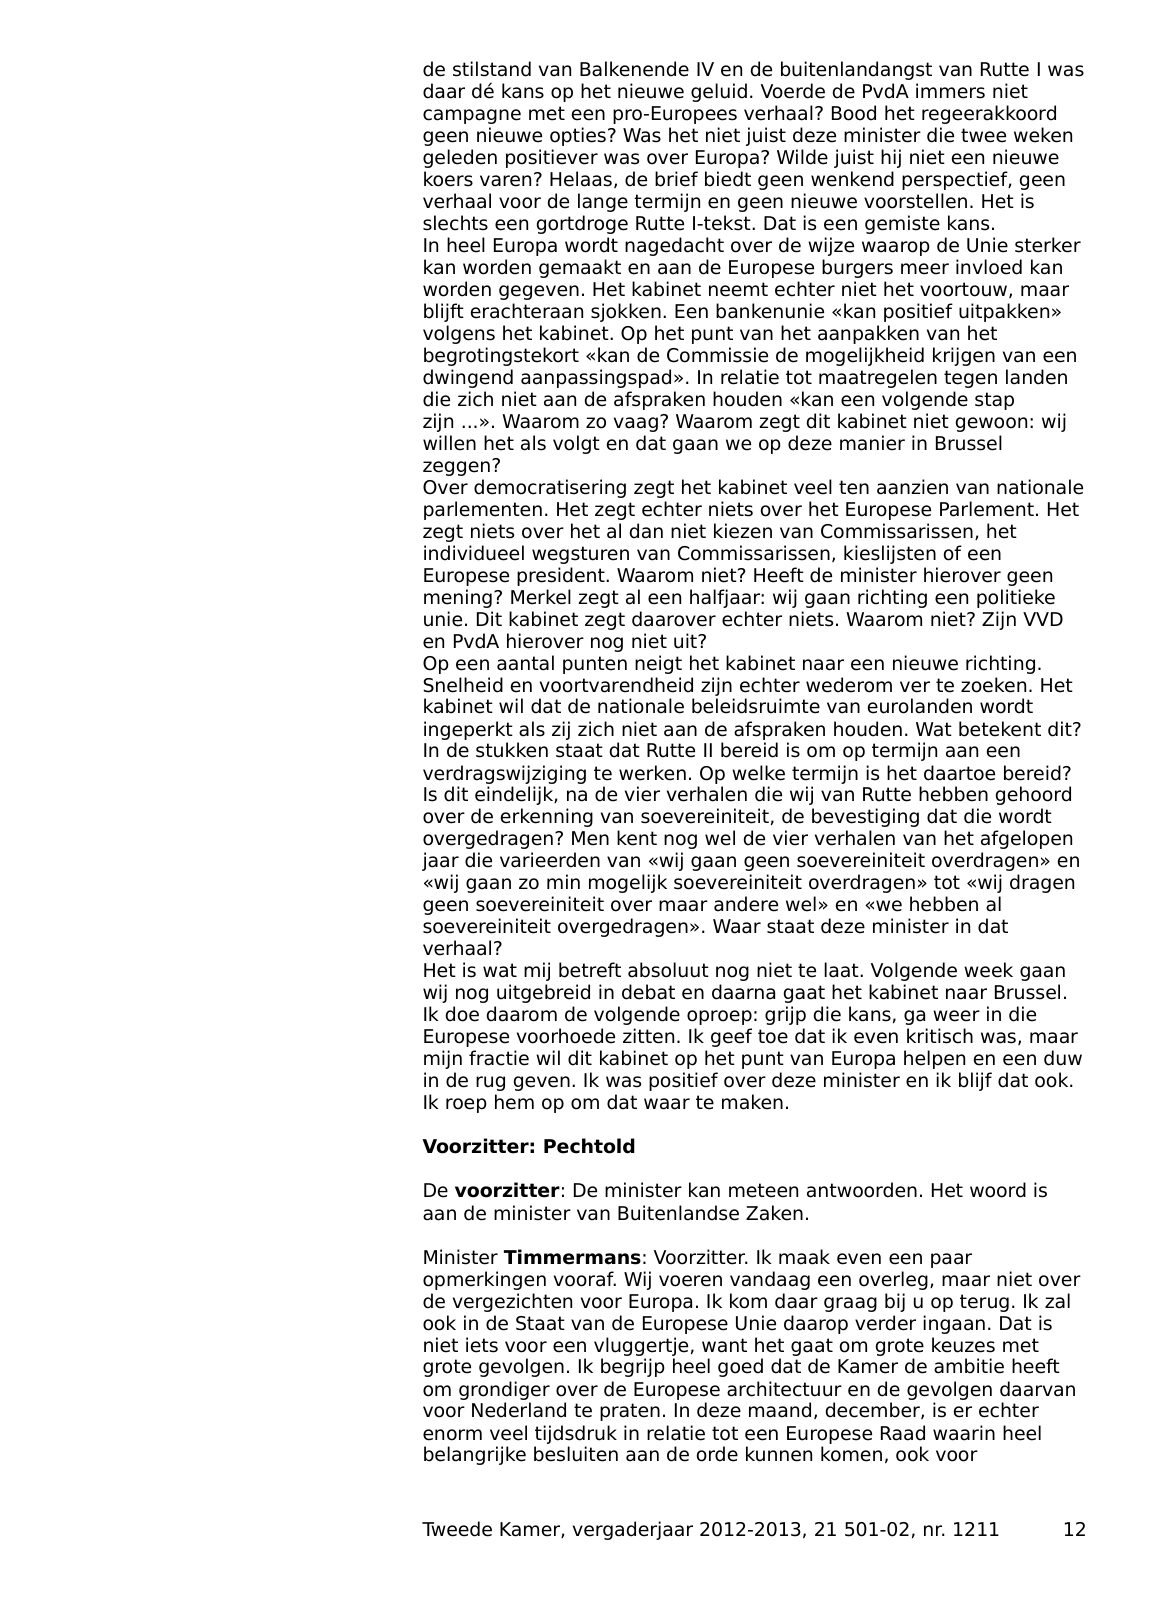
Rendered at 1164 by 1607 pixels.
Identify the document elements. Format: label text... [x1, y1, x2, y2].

text Minister Timmermans: Voorzitter. Ik maak even een paar opmerkingen vooraf. Wij voeren vandaag een overleg, maar niet over de vergezichten voor Europa. Ik kom daar graag bij u op terug. Ik zal ook in de Staat van de Europese Unie daarop verder ingaan. Dat is niet iets voor een vluggertje, want het gaat om grote keuzes met grote gevolgen. Ik begrijp heel goed dat de Kamer de ambitie heeft om grondiger over de Europese architectuur en de gevolgen daarvan voor Nederland te praten. In deze maand, december, is er echter enorm veel tijdsdruk in relatie tot een Europese Raad waarin heel belangrijke besluiten aan de orde kunnen komen, ook voor [422, 1247, 1087, 1466]
subtitle Voorzitter: Pechtold [422, 1136, 1087, 1158]
text De voorzitter: De minister kan meteen antwoorden. Het woord is aan de minister van Buitenlandse Zaken. [422, 1180, 1087, 1224]
text In heel Europa wordt nagedacht over de wijze waarop de Unie sterker kan worden gemaakt en aan de Europese burgers meer invloed kan worden gegeven. Het kabinet neemt echter niet het voortouw, maar blijft erachteraan sjokken. Een bankenunie «kan positief uitpakken» volgens het kabinet. Op het punt van het aanpakken van het begrotingstekort «kan de Commissie de mogelijkheid krijgen van een dwingend aanpassingspad». In relatie tot maatregelen tegen landen die zich niet aan de afspraken houden «kan een volgende stap zijn ...». Waarom zo vaag? Waarom zegt dit kabinet niet gewoon: wij willen het als volgt en dat gaan we op deze manier in Brussel zeggen? [422, 235, 1087, 477]
text Het is wat mij betreft absoluut nog niet te laat. Volgende week gaan wij nog uitgebreid in debat en daarna gaat het kabinet naar Brussel. Ik doe daarom de volgende oproep: grijp die kans, ga weer in die Europese voorhoede zitten. Ik geef toe dat ik even kritisch was, maar mijn fractie wil dit kabinet op het punt van Europa helpen en een duw in de rug geven. Ik was positief over deze minister en ik blijf dat ook. Ik roep hem op om dat waar te maken. [422, 960, 1087, 1114]
text Op een aantal punten neigt het kabinet naar een nieuwe richting. Snelheid en voortvarendheid zijn echter wederom ver te zoeken. Het kabinet wil dat de nationale beleidsruimte van eurolanden wordt ingeperkt als zij zich niet aan de afspraken houden. Wat betekent dit? In de stukken staat dat Rutte II bereid is om op termijn aan een verdragswijziging te werken. Op welke termijn is het daartoe bereid? Is dit eindelijk, na de vier verhalen die wij van Rutte hebben gehoord over de erkenning van soevereiniteit, de bevestiging dat die wordt overgedragen? Men kent nog wel de vier verhalen van het afgelopen jaar die varieerden van «wij gaan geen soevereiniteit overdragen» en «wij gaan zo min mogelijk soevereiniteit overdragen» tot «wij dragen geen soevereiniteit over maar andere wel» en «we hebben al soevereiniteit overgedragen». Waar staat deze minister in dat verhaal? [422, 652, 1087, 960]
text Over democratisering zegt het kabinet veel ten aanzien van nationale parlementen. Het zegt echter niets over het Europese Parlement. Het zegt niets over het al dan niet kiezen van Commissarissen, het individueel wegsturen van Commissarissen, kieslijsten of een Europese president. Waarom niet? Heeft de minister hierover geen mening? Merkel zegt al een halfjaar: wij gaan richting een politieke unie. Dit kabinet zegt daarover echter niets. Waarom niet? Zijn VVD en PvdA hierover nog niet uit? [422, 477, 1087, 652]
text de stilstand van Balkenende IV en de buitenlandangst van Rutte I was daar dé kans op het nieuwe geluid. Voerde de PvdA immers niet campagne met een pro-Europees verhaal? Bood het regeerakkoord geen nieuwe opties? Was het niet juist deze minister die twee weken geleden positiever was over Europa? Wilde juist hij niet een nieuwe koers varen? Helaas, de brief biedt geen wenkend perspectief, geen verhaal voor de lange termijn en geen nieuwe voorstellen. Het is slechts een gortdroge Rutte I-tekst. Dat is een gemiste kans. [422, 59, 1087, 235]
